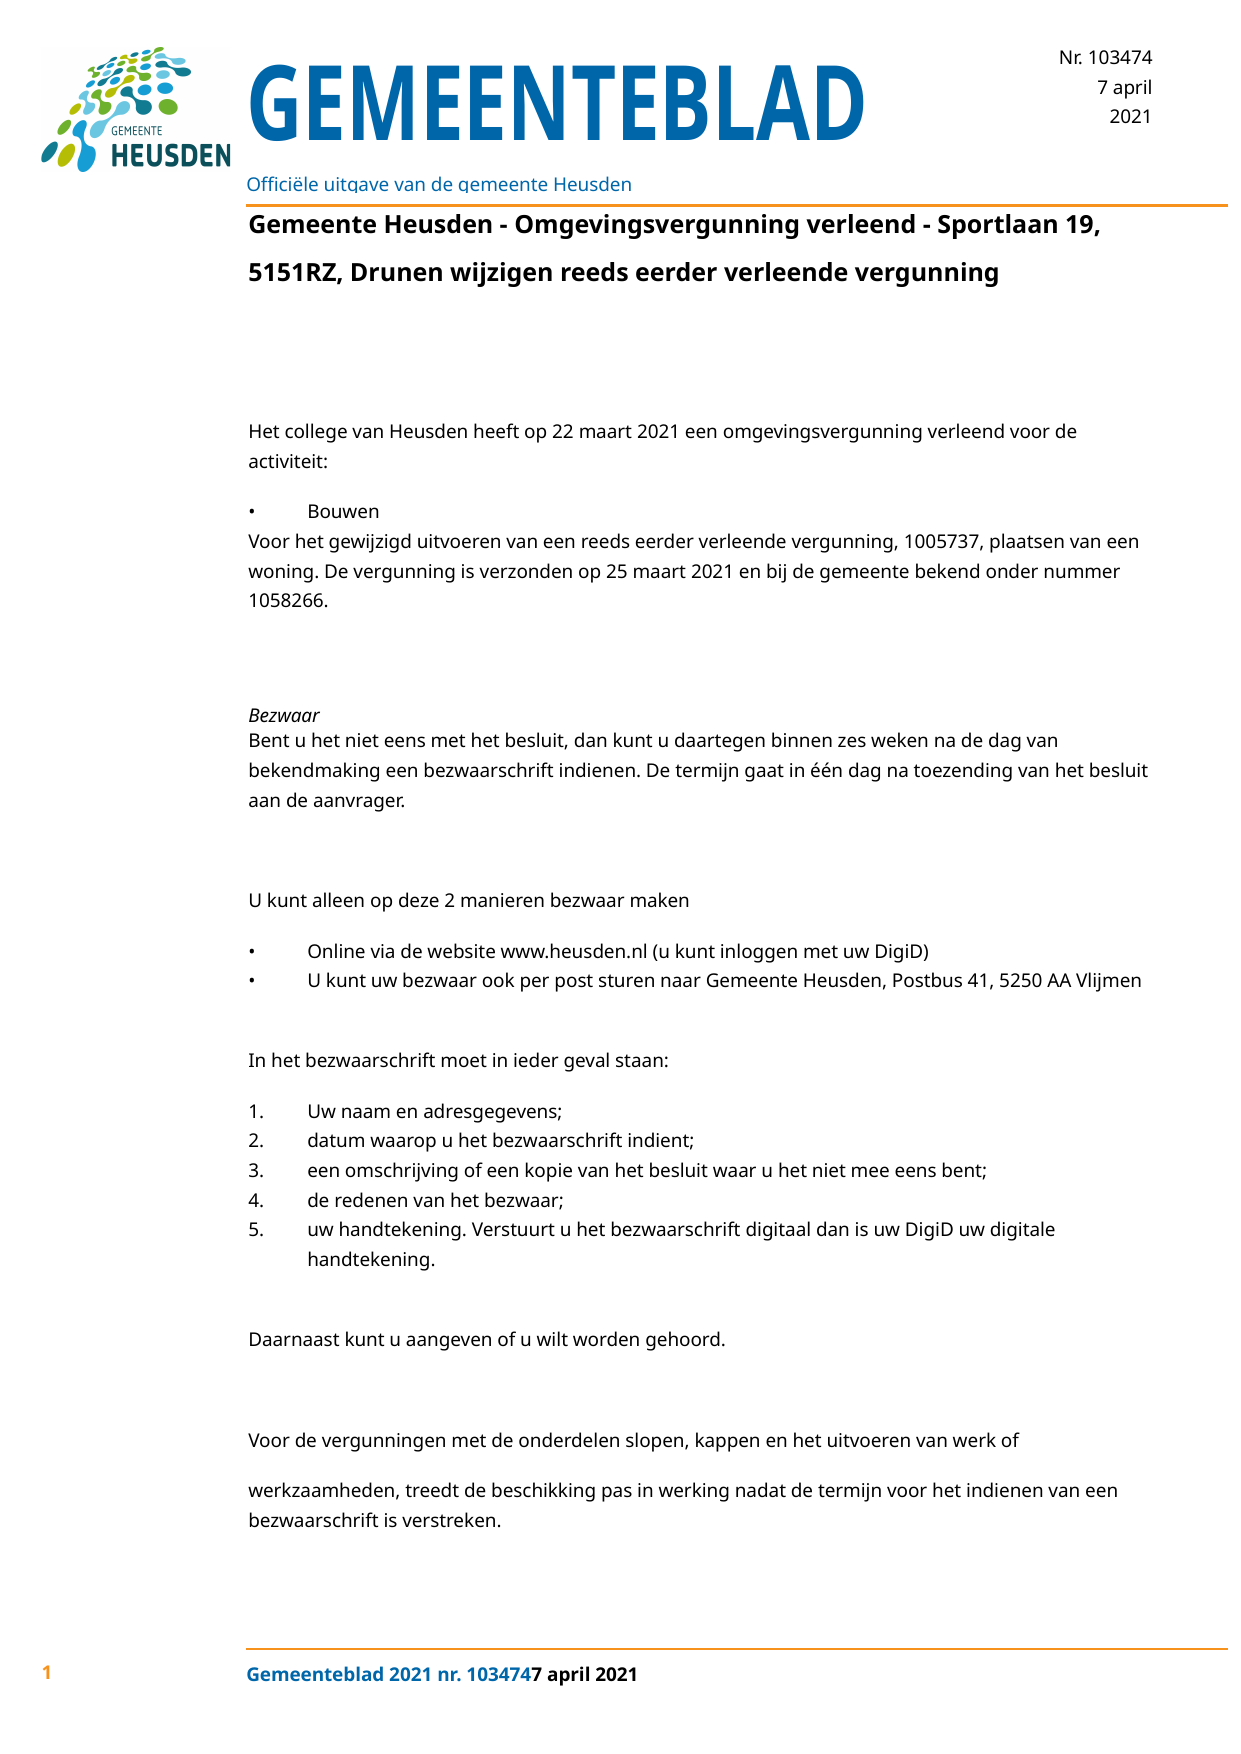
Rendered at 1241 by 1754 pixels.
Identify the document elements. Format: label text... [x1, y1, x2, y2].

list de redenen van het bezwaar; [248, 1187, 1152, 1212]
list Uw naam en adresgegevens; [248, 1098, 1152, 1124]
text Het college van Heusden heeft op 22 maart 2021 een omgevingsvergunning verleend voor de activiteit: [248, 419, 1152, 474]
text Voor het gewijzigd uitvoeren van een reeds eerder verleende vergunning, 1005737, plaatsen van een woning. De vergunning is verzonden op 25 maart 2021 en bij de gemeente bekend onder nummer 1058266. [248, 528, 1152, 613]
text Gemeente Heusden - Omgevingsvergunning verleend - Sportlaan 19, 5151RZ, Drunen wijzigen reeds eerder verleende vergunning [248, 207, 1152, 288]
picture [41, 47, 231, 172]
text In het bezwaarschrift moet in ieder geval staan: [248, 1048, 1152, 1073]
list een omschrijving of een kopie van het besluit waar u het niet mee eens bent; [248, 1157, 1152, 1183]
text werkzaamheden, treedt de beschikking pas in werking nadat de termijn voor het indienen van een bezwaarschrift is verstreken. [248, 1477, 1152, 1532]
list Online via de website www.heusden.nl (u kunt inloggen met uw DigiD) [248, 938, 1152, 964]
list U kunt uw bezwaar ook per post sturen naar Gemeente Heusden, Postbus 41, 5250 AA Vlijmen [248, 968, 1152, 993]
list uw handtekening. Verstuurt u het bezwaarschrift digitaal dan is uw DigiD uw digitale handtekening. [248, 1216, 1152, 1272]
text Voor de vergunningen met de onderdelen slopen, kappen en het uitvoeren van werk of [248, 1427, 1152, 1452]
text Daarnaast kunt u aangeven of u wilt worden gehoord. [248, 1326, 1152, 1352]
text Bezwaar [248, 702, 1152, 728]
list datum waarop u het bezwaarschrift indient; [248, 1128, 1152, 1153]
text Bent u het niet eens met het besluit, dan kunt u daartegen binnen zes weken na de dag van bekendmaking een bezwaarschrift indienen. De termijn gaat in één dag na toezending van het besluit aan de aanvrager. [248, 728, 1152, 812]
list Bouwen [248, 499, 1152, 524]
text U kunt alleen op deze 2 manieren bezwaar maken [248, 888, 1152, 913]
